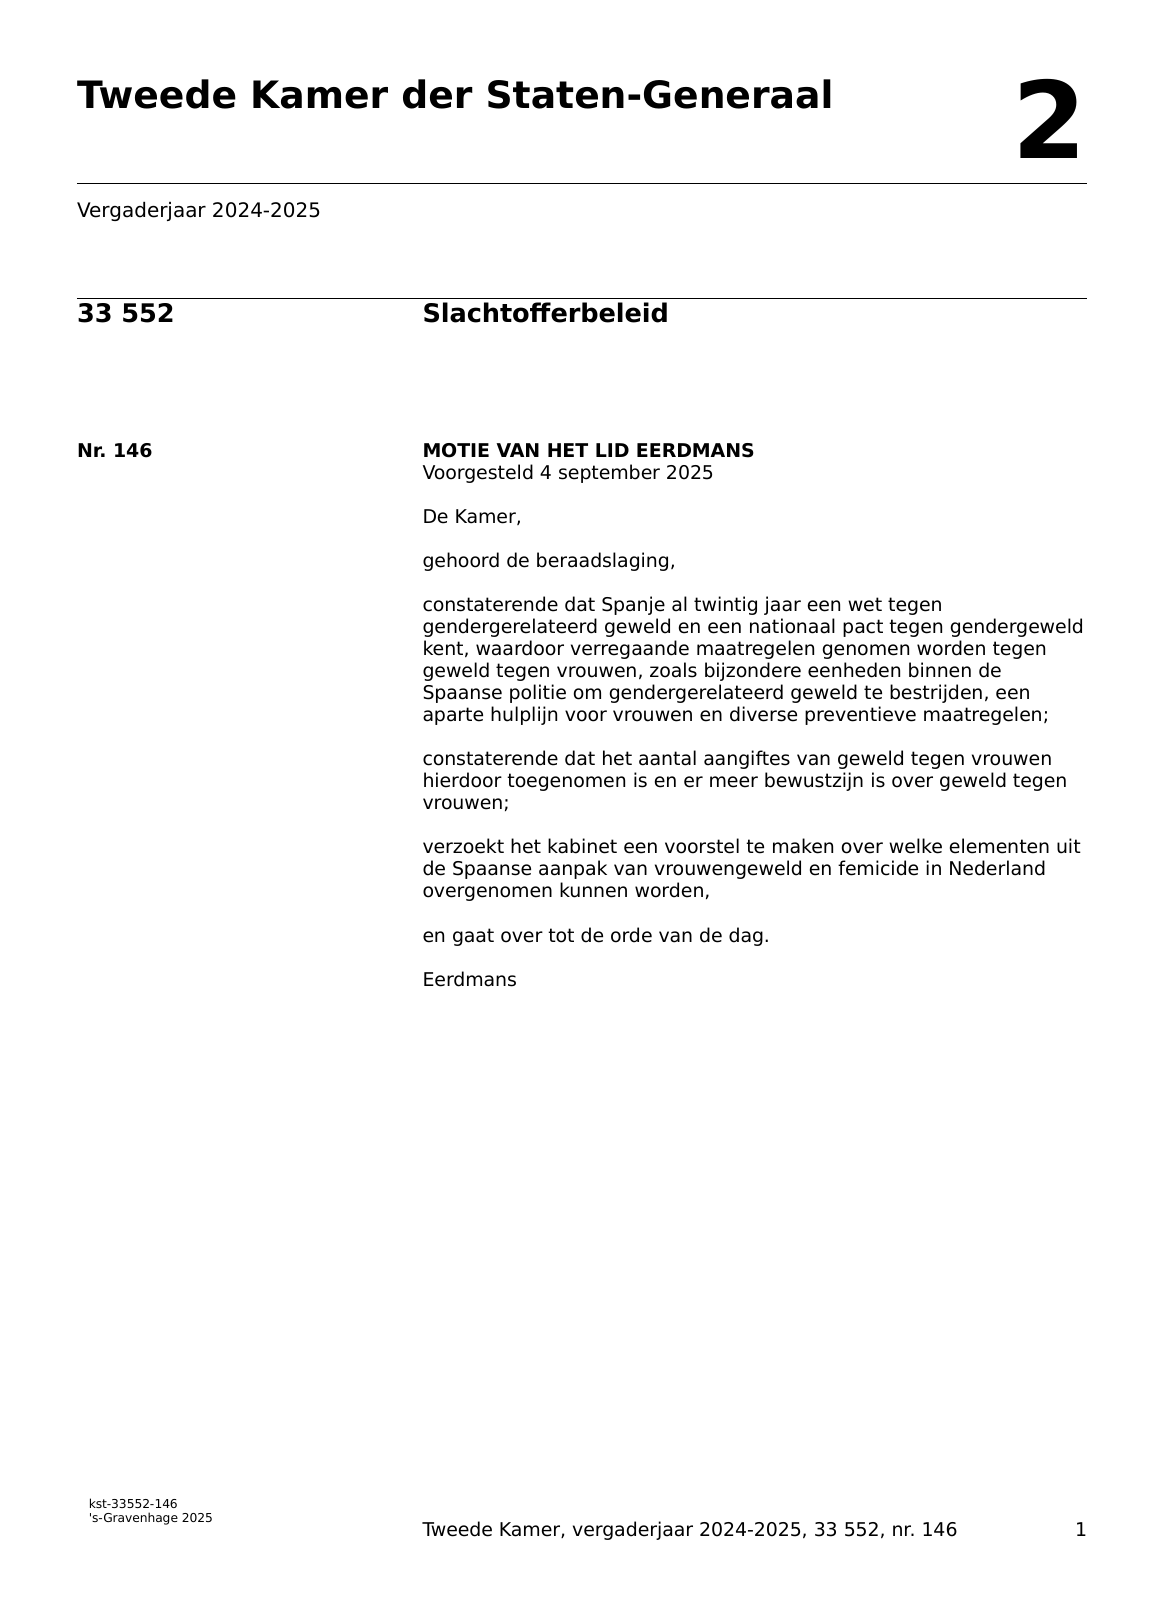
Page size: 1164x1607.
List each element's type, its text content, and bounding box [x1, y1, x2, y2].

text Voorgesteld 4 september 2025 [422, 462, 1087, 484]
table_cell Vergaderjaar 2024-2025 [77, 184, 1087, 298]
text 's-Gravenhage 2025 [88, 1511, 323, 1525]
text kst-33552-146 [88, 1497, 323, 1511]
table_header Tweede Kamer der Staten-Generaal [77, 59, 886, 183]
subtitle 33 552 Slachtofferbeleid [77, 299, 1087, 329]
text constaterende dat Spanje al twintig jaar een wet tegen gendergerelateerd geweld en een nationaal pact tegen gendergeweld kent, waardoor verregaande maatregelen genomen worden tegen geweld tegen vrouwen, zoals bijzondere eenheden binnen de Spaanse politie om gendergerelateerd geweld te bestrijden, een aparte hulplijn voor vrouwen en diverse preventieve maatregelen; [422, 594, 1087, 726]
text Eerdmans [422, 969, 1087, 991]
text en gaat over tot de orde van de dag. [422, 924, 1087, 946]
table_header 2 [886, 59, 1087, 183]
text gehoord de beraadslaging, [422, 550, 1087, 572]
text De Kamer, [422, 506, 1087, 528]
subtitle Nr. 146 MOTIE VAN HET LID EERDMANS [77, 440, 1087, 462]
text verzoekt het kabinet een voorstel te maken over welke elementen uit de Spaanse aanpak van vrouwengeweld en femicide in Nederland overgenomen kunnen worden, [422, 836, 1087, 902]
text constaterende dat het aantal aangiftes van geweld tegen vrouwen hierdoor toegenomen is en er meer bewustzijn is over geweld tegen vrouwen; [422, 748, 1087, 814]
